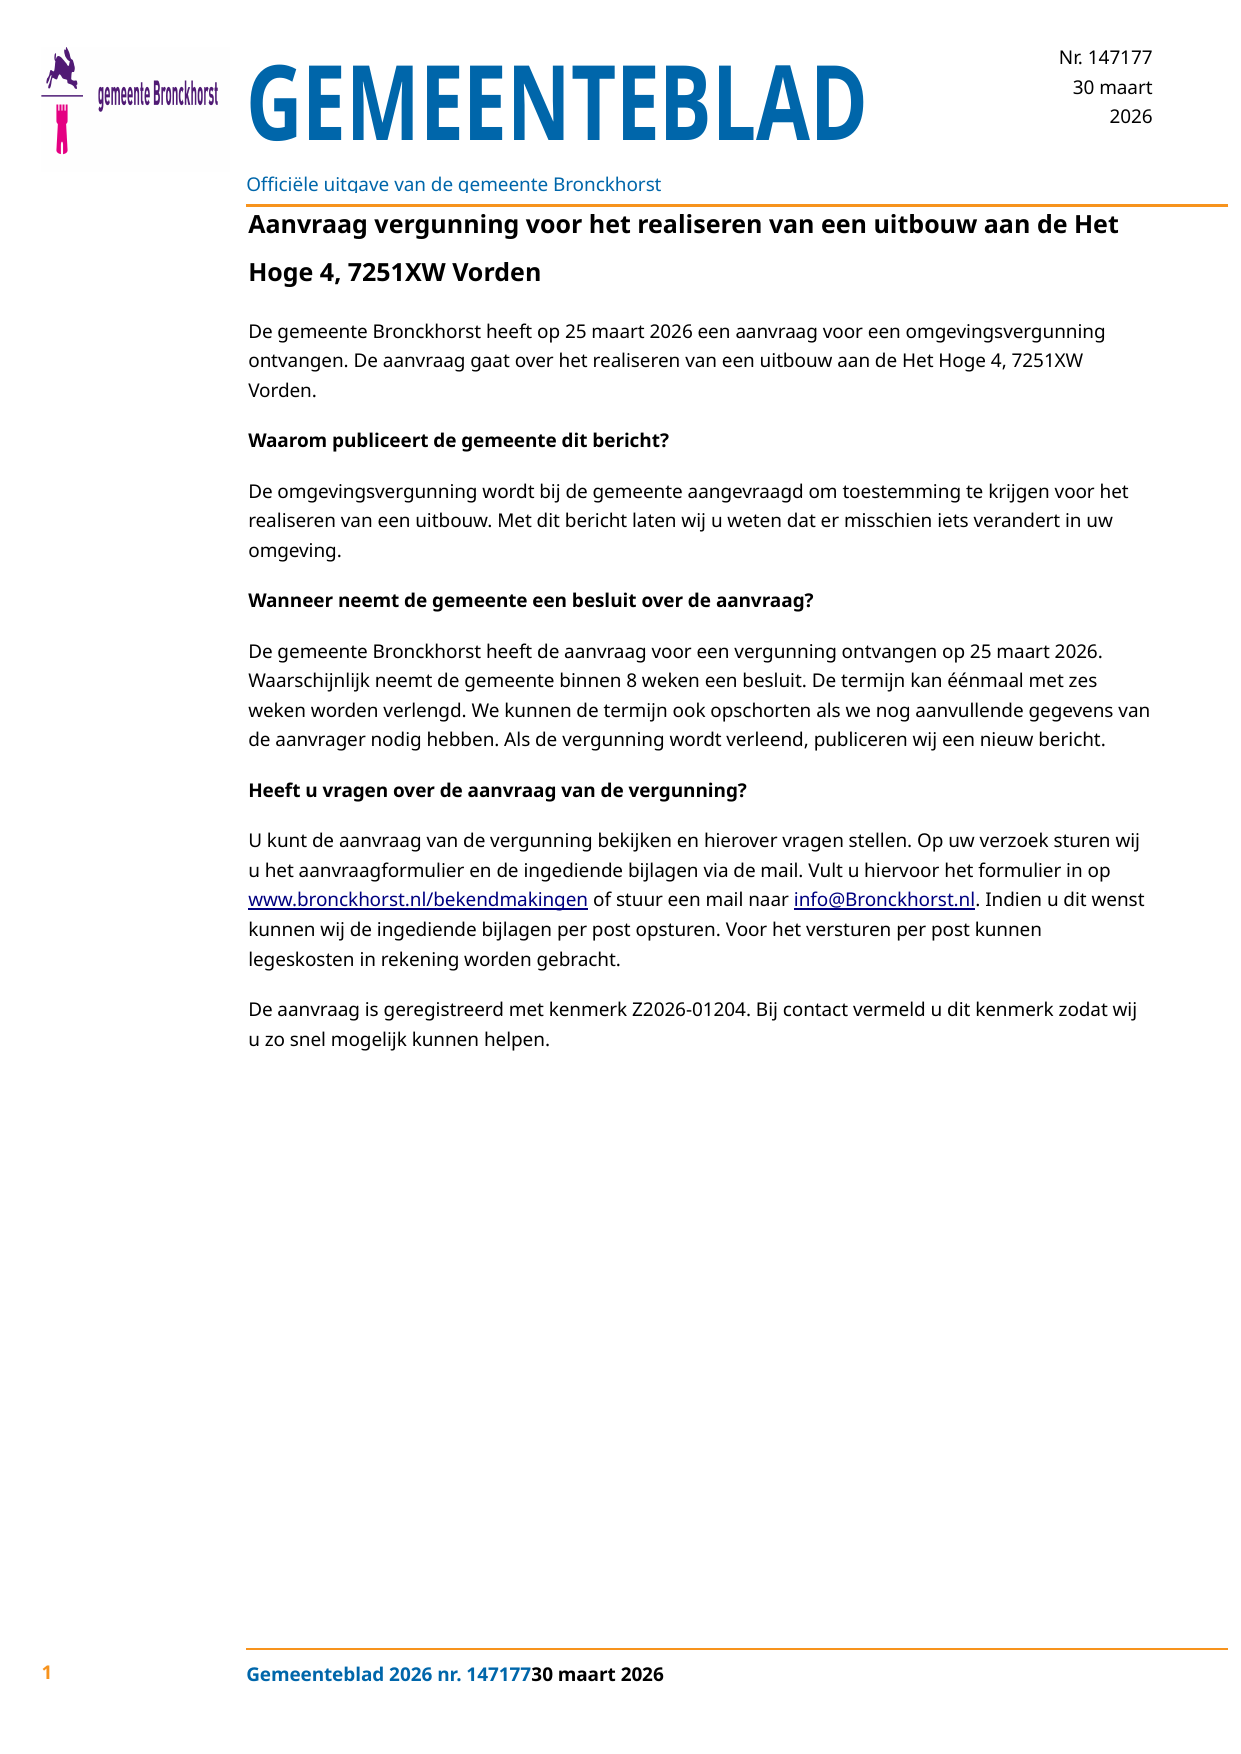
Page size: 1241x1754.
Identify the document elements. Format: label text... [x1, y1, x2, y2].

text De gemeente Bronckhorst heeft de aanvraag voor een vergunning ontvangen op 25 maart 2026. Waarschijnlijk neemt de gemeente binnen 8 weken een besluit. De termijn kan éénmaal met zes weken worden verlengd. We kunnen de termijn ook opschorten als we nog aanvullende gegevens van de aanvrager nodig hebben. Als de vergunning wordt verleend, publiceren wij een nieuw bericht. [248, 638, 1152, 752]
text Heeft u vragen over de aanvraag van de vergunning? [248, 777, 1152, 803]
text Aanvraag vergunning voor het realiseren van een uitbouw aan de Het Hoge 4, 7251XW Vorden [248, 207, 1152, 288]
text De gemeente Bronckhorst heeft op 25 maart 2026 een aanvraag voor een omgevingsvergunning ontvangen. De aanvraag gaat over het realiseren van een uitbouw aan de Het Hoge 4, 7251XW Vorden. [248, 318, 1152, 403]
text De omgevingsvergunning wordt bij de gemeente aangevraagd om toestemming te krijgen voor het realiseren van een uitbouw. Met dit bericht laten wij u weten dat er misschien iets verandert in uw omgeving. [248, 478, 1152, 563]
text Waarom publiceert de gemeente dit bericht? [248, 427, 1152, 453]
text U kunt de aanvraag van de vergunning bekijken en hierover vragen stellen. Op uw verzoek sturen wij u het aanvraagformulier en de ingediende bijlagen via de mail. Vult u hiervoor het formulier in op www.bronckhorst.nl/bekendmakingen of stuur een mail naar info@Bronckhorst.nl. Indien u dit wenst kunnen wij de ingediende bijlagen per post opsturen. Voor het versturen per post kunnen legeskosten in rekening worden gebracht. [248, 827, 1152, 972]
text De aanvraag is geregistreerd met kenmerk Z2026-01204. Bij contact vermeld u dit kenmerk zodat wij u zo snel mogelijk kunnen helpen. [248, 996, 1152, 1052]
text Wanneer neemt de gemeente een besluit over de aanvraag? [248, 587, 1152, 613]
picture [41, 47, 231, 172]
